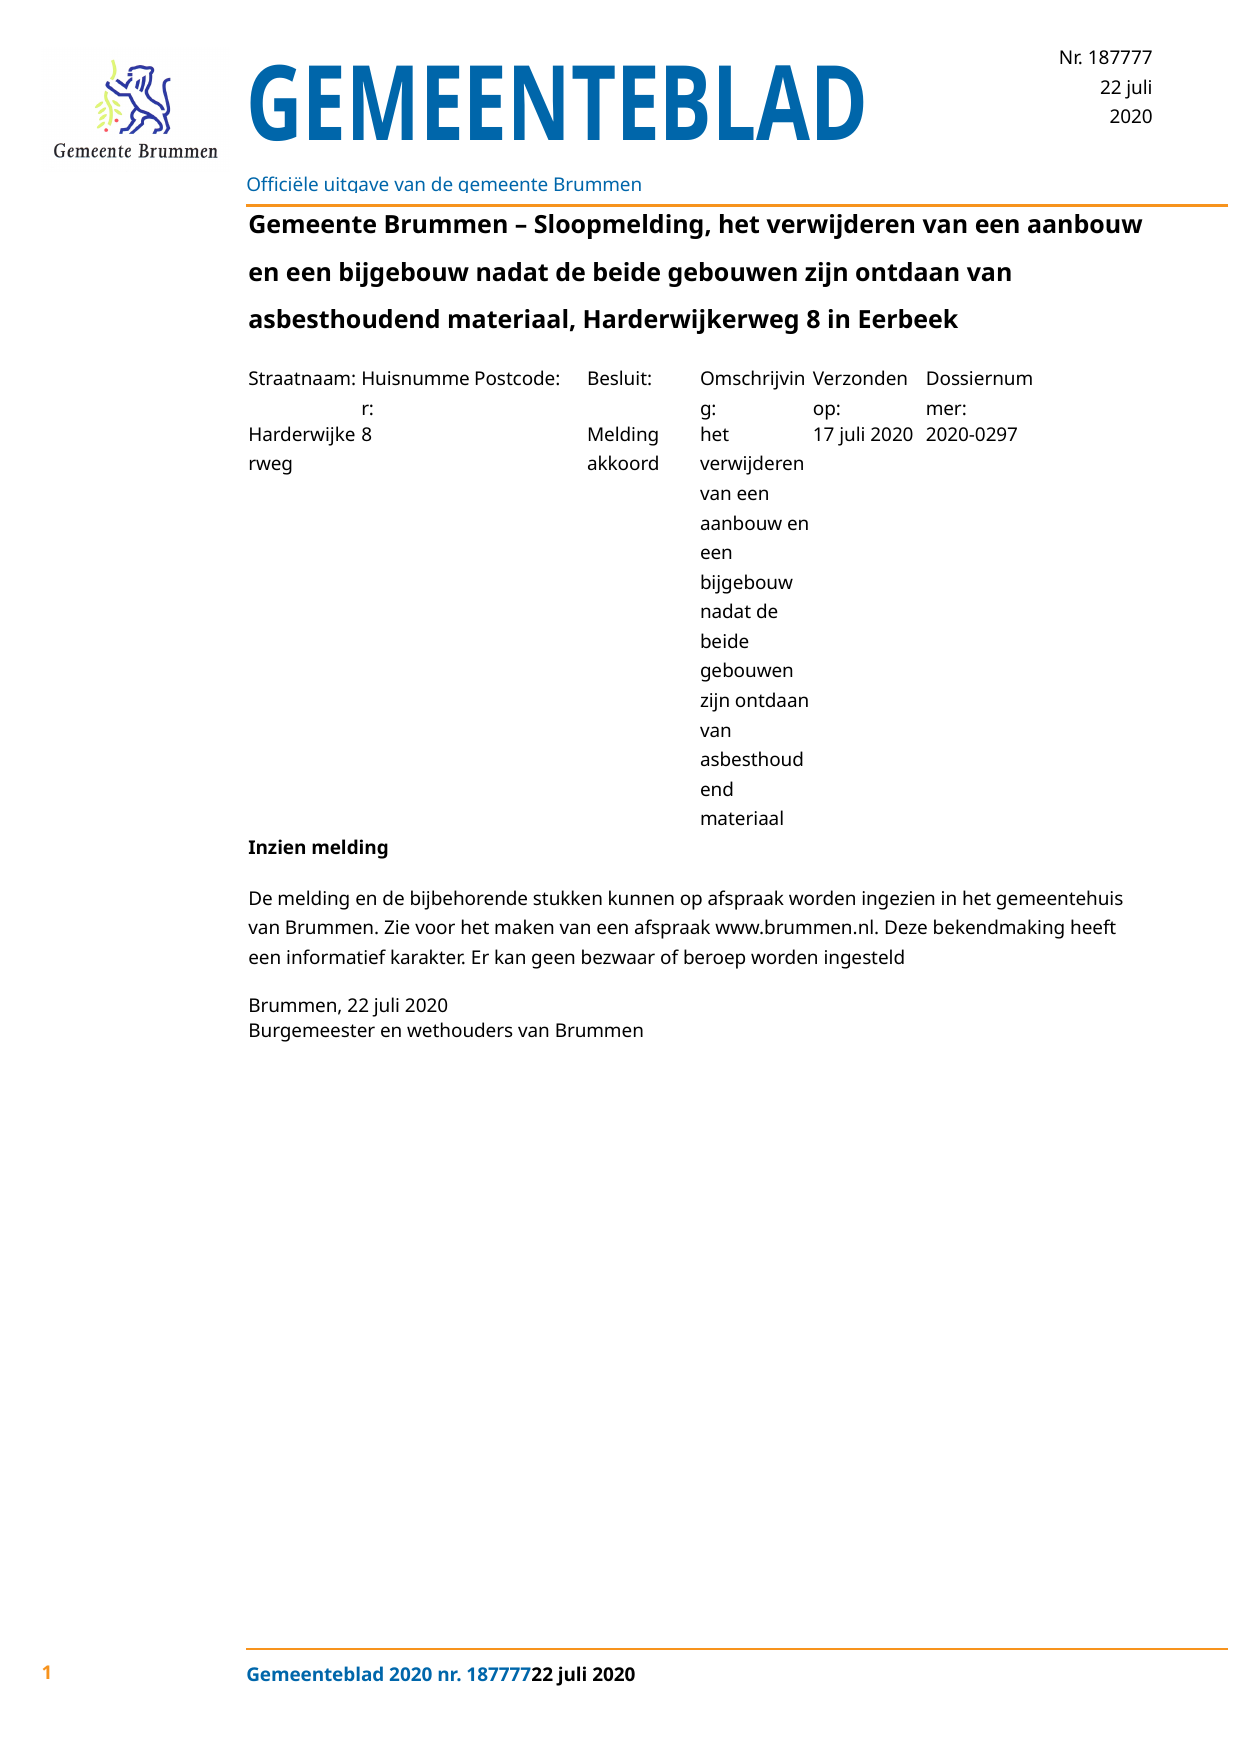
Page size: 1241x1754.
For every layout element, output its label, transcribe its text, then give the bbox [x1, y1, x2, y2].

table_cell 2020-0297 [926, 421, 1038, 831]
table_header Postcode: [474, 366, 587, 421]
text Inzien melding [248, 834, 1152, 860]
table_cell [474, 421, 587, 831]
table_cell het verwijderen van een aanbouw en een bijgebouw nadat de beide gebouwen zijn ontdaan van asbesthoudend materiaal [700, 421, 813, 831]
table_header Huisnummer: [361, 366, 474, 421]
table_header [1039, 366, 1152, 421]
picture [41, 47, 231, 172]
table_cell 8 [361, 421, 474, 831]
table_header Verzonden op: [813, 366, 926, 421]
table_cell Melding akkoord [587, 421, 700, 831]
text Gemeente Brummen – Sloopmelding, het verwijderen van een aanbouw en een bijgebouw nadat de beide gebouwen zijn ontdaan van asbesthoudend materiaal, Harderwijkerweg 8 in Eerbeek [248, 207, 1152, 336]
text Burgemeester en wethouders van Brummen [248, 1018, 1152, 1043]
table_cell 17 juli 2020 [813, 421, 926, 831]
table_cell [1039, 421, 1152, 831]
text De melding en de bijbehorende stukken kunnen op afspraak worden ingezien in het gemeentehuis van Brummen. Zie voor het maken van een afspraak www.brummen.nl. Deze bekendmaking heeft een informatief karakter. Er kan geen bezwaar of beroep worden ingesteld [248, 885, 1152, 970]
table_header Besluit: [587, 366, 700, 421]
table_header Dossiernummer: [926, 366, 1038, 421]
table_cell Harderwijkerweg [248, 421, 361, 831]
table_header Omschrijving: [700, 366, 813, 421]
table_header Straatnaam: [248, 366, 361, 421]
text Brummen, 22 juli 2020 [248, 992, 1152, 1018]
